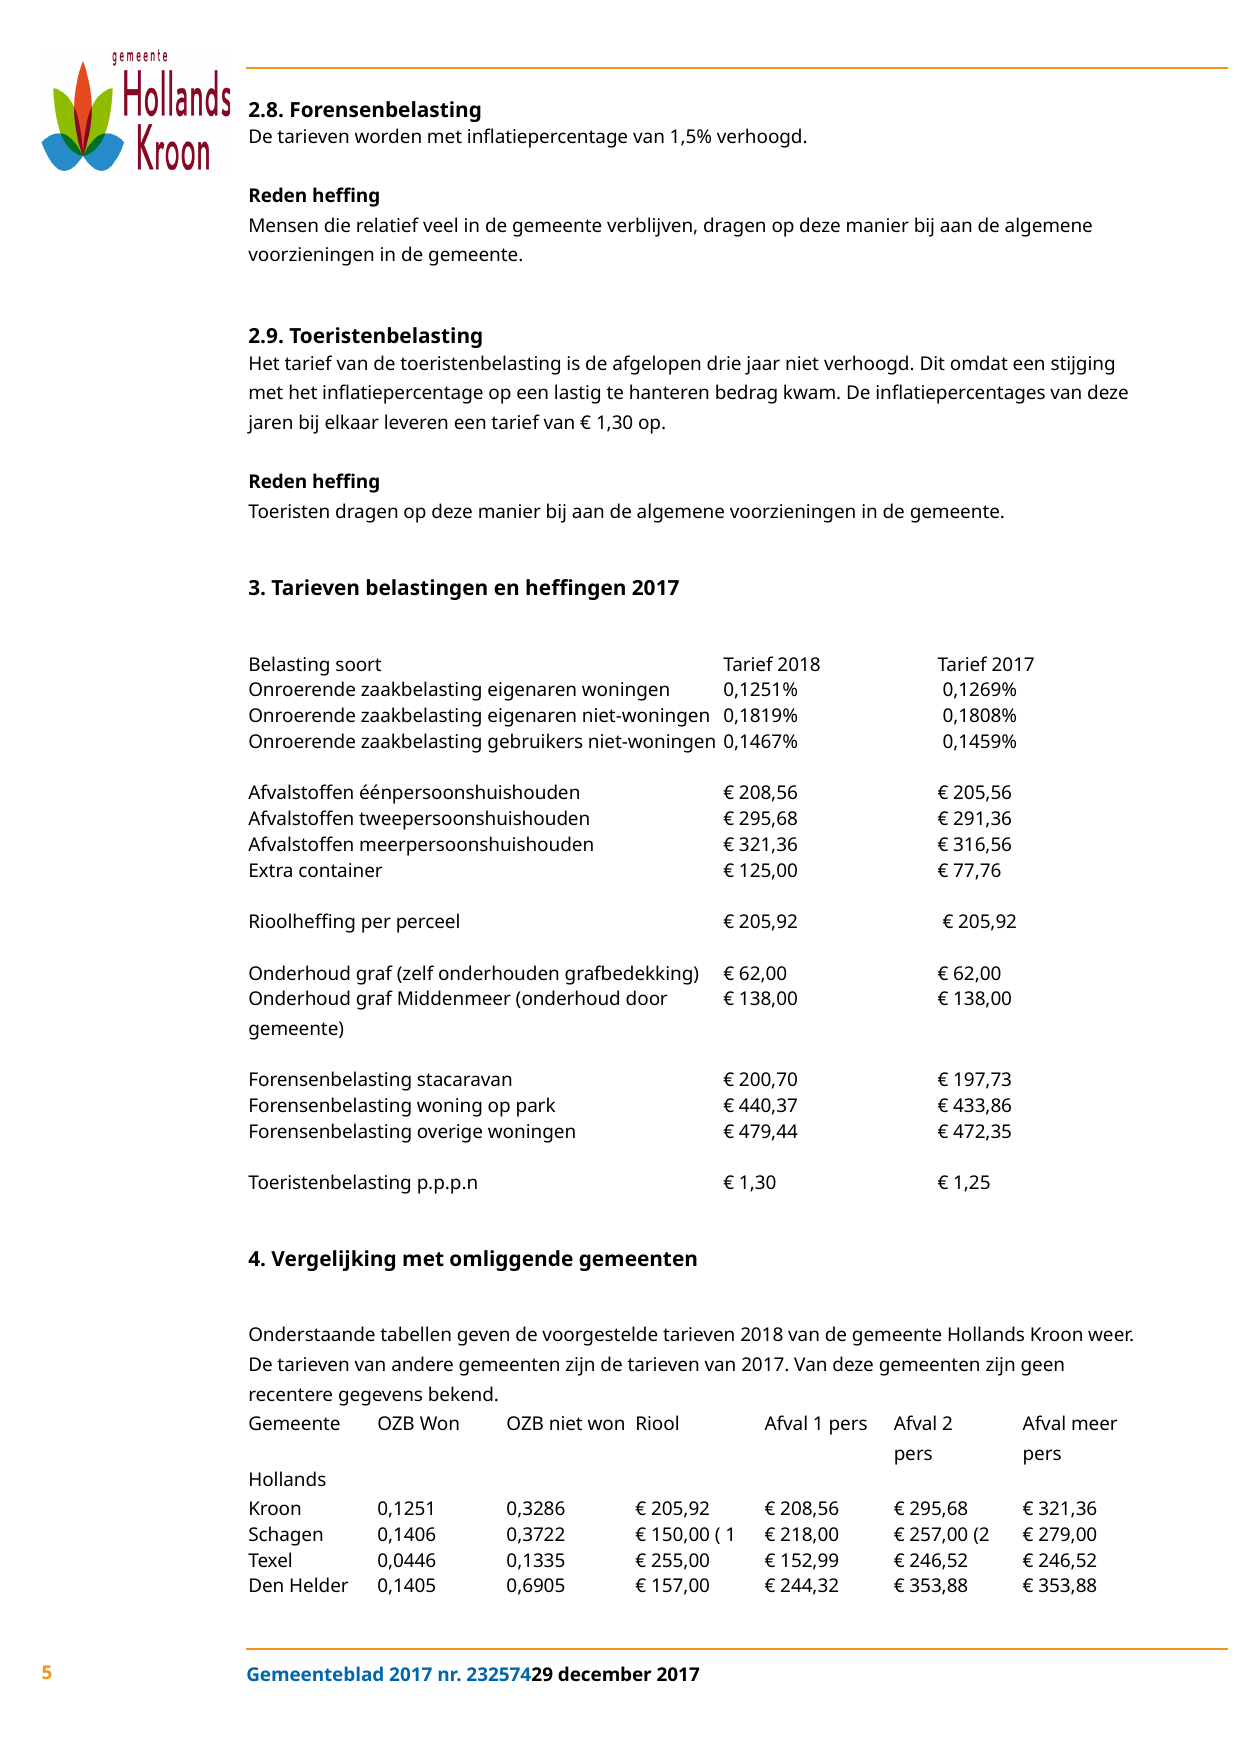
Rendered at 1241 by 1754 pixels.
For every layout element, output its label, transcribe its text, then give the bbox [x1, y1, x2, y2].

table_cell € 472,35 [937, 1118, 1152, 1144]
table_cell € 208,56 [723, 780, 937, 805]
table_cell 0,6905 [506, 1573, 635, 1598]
table_cell [937, 934, 1152, 960]
table_cell [723, 883, 937, 908]
table_cell 0,1819% [723, 703, 937, 728]
table_cell € 205,92 [937, 908, 1152, 934]
table_cell [723, 1041, 937, 1066]
table_cell € 255,00 [635, 1547, 764, 1573]
table_cell € 125,00 [723, 857, 937, 882]
table_cell Toeristenbelasting p.p.p.n [248, 1169, 723, 1195]
table_cell Forensenbelasting overige woningen [248, 1118, 723, 1144]
text 2.8. Forensenbelasting [248, 95, 1152, 123]
table_cell Extra container [248, 857, 723, 882]
table_cell 0,0446 [377, 1547, 506, 1573]
table_cell Den Helder [248, 1573, 377, 1598]
table_cell € 208,56 [764, 1466, 893, 1521]
table_cell € 321,36 [1023, 1466, 1152, 1521]
table_cell € 77,76 [937, 857, 1152, 882]
table_cell € 152,99 [764, 1547, 893, 1573]
text 3. Tarieven belastingen en heffingen 2017 [248, 573, 1152, 602]
table_cell [248, 754, 723, 779]
table_cell 0,1251% [723, 677, 937, 702]
table_cell [723, 1144, 937, 1169]
text 4. Vergelijking met omliggende gemeenten [248, 1244, 1152, 1272]
table_cell € 246,52 [894, 1547, 1022, 1573]
text Mensen die relatief veel in de gemeente verblijven, dragen op deze manier bij aan de algemene voorzieningen in de gemeente. [248, 212, 1152, 267]
table_cell [248, 934, 723, 960]
table_cell [723, 934, 937, 960]
table_cell Onderhoud graf Middenmeer (onderhoud door gemeente) [248, 985, 723, 1041]
table_cell € 257,00 (2 [894, 1521, 1022, 1547]
table_cell € 295,68 [723, 805, 937, 831]
table_header Tarief 2017 [937, 651, 1152, 677]
table_cell € 157,00 [635, 1573, 764, 1598]
table_cell [723, 754, 937, 779]
table_cell € 138,00 [937, 985, 1152, 1041]
table_cell [248, 1144, 723, 1169]
table_cell [248, 883, 723, 908]
table_cell € 433,86 [937, 1092, 1152, 1118]
table_cell Afvalstoffen meerpersoonshuishouden [248, 831, 723, 857]
table_cell € 218,00 [764, 1521, 893, 1547]
table_header Gemeente [248, 1411, 377, 1466]
table_cell [937, 754, 1152, 779]
table_cell € 150,00 ( 1 [635, 1521, 764, 1547]
table_cell Rioolheffing per perceel [248, 908, 723, 934]
table_header Belasting soort [248, 651, 723, 677]
table_cell € 316,56 [937, 831, 1152, 857]
table_cell [937, 1041, 1152, 1066]
table_cell € 1,30 [723, 1169, 937, 1195]
table_cell € 205,56 [937, 780, 1152, 805]
table_header OZB niet won [506, 1411, 635, 1466]
text Toeristen dragen op deze manier bij aan de algemene voorzieningen in de gemeente. [248, 498, 1152, 524]
table_cell 0,1808% [937, 703, 1152, 728]
table_cell [937, 883, 1152, 908]
table_cell € 244,32 [764, 1573, 893, 1598]
table_cell € 321,36 [723, 831, 937, 857]
text 2.9. Toeristenbelasting [248, 322, 1152, 350]
picture [41, 47, 231, 172]
text Reden heffing [248, 182, 1152, 208]
table_cell Afvalstoffen éénpersoonshuishouden [248, 780, 723, 805]
table_header Riool [635, 1411, 764, 1466]
table_cell Onroerende zaakbelasting gebruikers niet-woningen [248, 728, 723, 754]
table_cell 0,1269% [937, 677, 1152, 702]
table_cell Onroerende zaakbelasting eigenaren niet-woningen [248, 703, 723, 728]
table_cell € 138,00 [723, 985, 937, 1041]
table_cell 0,1251 [377, 1466, 506, 1521]
text Het tarief van de toeristenbelasting is de afgelopen drie jaar niet verhoogd. Dit omdat een stijging met het inflatiepercentage op een lastig te hanteren bedrag kwam. De inflatiepercentages van deze jaren bij elkaar leveren een tarief van € 1,30 op. [248, 350, 1152, 435]
table_cell Schagen [248, 1521, 377, 1547]
table_cell 0,3722 [506, 1521, 635, 1547]
table_cell 0,1467% [723, 728, 937, 754]
table_cell € 440,37 [723, 1092, 937, 1118]
table_cell Onderhoud graf (zelf onderhouden grafbedekking) [248, 960, 723, 985]
table_header OZB Won [377, 1411, 506, 1466]
table_cell Forensenbelasting woning op park [248, 1092, 723, 1118]
text Onderstaande tabellen geven de voorgestelde tarieven 2018 van de gemeente Hollands Kroon weer. De tarieven van andere gemeenten zijn de tarieven van 2017. Van deze gemeenten zijn geen recentere gegevens bekend. [248, 1322, 1152, 1407]
table_cell Texel [248, 1547, 377, 1573]
table_cell € 205,92 [635, 1466, 764, 1521]
table_header Afval 1 pers [764, 1411, 893, 1466]
table_cell € 200,70 [723, 1066, 937, 1092]
table_cell Hollands Kroon [248, 1466, 377, 1521]
table_cell 0,1405 [377, 1573, 506, 1598]
table_cell 0,1406 [377, 1521, 506, 1547]
text Reden heffing [248, 468, 1152, 494]
table_cell Onroerende zaakbelasting eigenaren woningen [248, 677, 723, 702]
table_header Afval meer pers [1023, 1411, 1152, 1466]
table_cell 0,1335 [506, 1547, 635, 1573]
table_cell € 353,88 [894, 1573, 1022, 1598]
table_cell Afvalstoffen tweepersoonshuishouden [248, 805, 723, 831]
table_cell 0,3286 [506, 1466, 635, 1521]
table_cell € 205,92 [723, 908, 937, 934]
table_cell Forensenbelasting stacaravan [248, 1066, 723, 1092]
table_cell 0,1459% [937, 728, 1152, 754]
table_cell € 246,52 [1023, 1547, 1152, 1573]
table_cell € 353,88 [1023, 1573, 1152, 1598]
text De tarieven worden met inflatiepercentage van 1,5% verhoogd. [248, 123, 1152, 149]
table_header Afval 2 pers [894, 1411, 1022, 1466]
table_cell € 62,00 [723, 960, 937, 985]
table_cell € 62,00 [937, 960, 1152, 985]
table_cell [248, 1041, 723, 1066]
table_cell € 291,36 [937, 805, 1152, 831]
table_cell € 279,00 [1023, 1521, 1152, 1547]
table_cell € 295,68 [894, 1466, 1022, 1521]
table_cell € 479,44 [723, 1118, 937, 1144]
table_header Tarief 2018 [723, 651, 937, 677]
table_cell € 197,73 [937, 1066, 1152, 1092]
table_cell € 1,25 [937, 1169, 1152, 1195]
table_cell [937, 1144, 1152, 1169]
